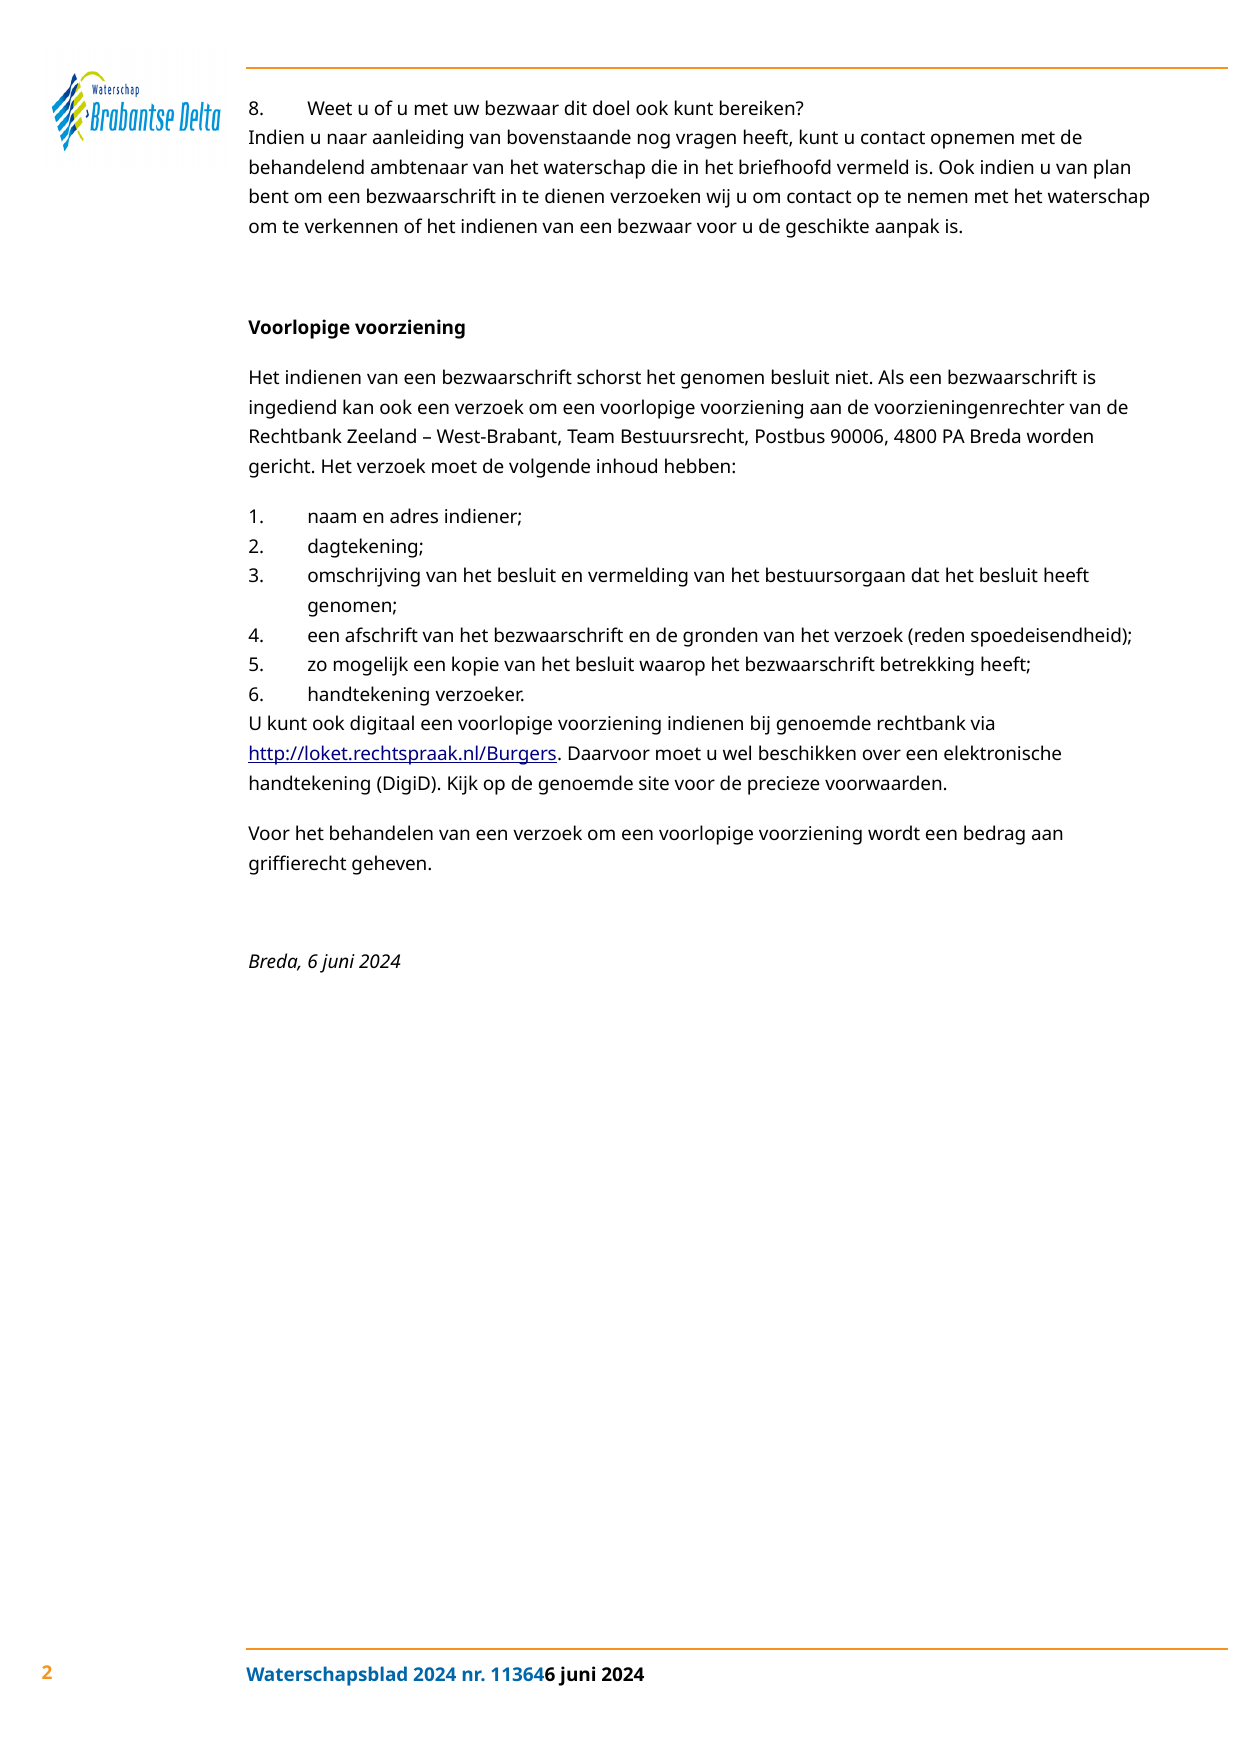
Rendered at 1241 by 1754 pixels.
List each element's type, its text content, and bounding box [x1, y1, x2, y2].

text U kunt ook digitaal een voorlopige voorziening indienen bij genoemde rechtbank via http://loket.rechtspraak.nl/Burgers. Daarvoor moet u wel beschikken over een elektronische handtekening (DigiD). Kijk op de genoemde site voor de precieze voorwaarden. [248, 711, 1152, 796]
list dagtekening; [248, 533, 1152, 559]
text Het indienen van een bezwaarschrift schorst het genomen besluit niet. Als een bezwaarschrift is ingediend kan ook een verzoek om een voorlopige voorziening aan de voorzieningenrechter van de Rechtbank Zeeland – West-Brabant, Team Bestuursrecht, Postbus 90006, 4800 PA Breda worden gericht. Het verzoek moet de volgende inhoud hebben: [248, 364, 1152, 479]
text Indien u naar aanleiding van bovenstaande nog vragen heeft, kunt u contact opnemen met de behandelend ambtenaar van het waterschap die in het briefhoofd vermeld is. Ook indien u van plan bent om een bezwaarschrift in te dienen verzoeken wij u om contact op te nemen met het waterschap om te verkennen of het indienen van een bezwaar voor u de geschikte aanpak is. [248, 124, 1152, 239]
text Voor het behandelen van een verzoek om een voorlopige voorziening wordt een bedrag aan griffierecht geheven. [248, 820, 1152, 876]
list zo mogelijk een kopie van het besluit waarop het bezwaarschrift betrekking heeft; [248, 651, 1152, 677]
list Weet u of u met uw bezwaar dit doel ook kunt bereiken? [248, 95, 1152, 121]
text Breda, 6 juni 2024 [248, 948, 1152, 974]
list naam en adres indiener; [248, 503, 1152, 529]
text Voorlopige voorziening [248, 314, 1152, 340]
list een afschrift van het bezwaarschrift en de gronden van het verzoek (reden spoedeisendheid); [248, 622, 1152, 648]
list handtekening verzoeker. [248, 681, 1152, 707]
list omschrijving van het besluit en vermelding van het bestuursorgaan dat het besluit heeft genomen; [248, 563, 1152, 618]
picture [41, 47, 231, 172]
